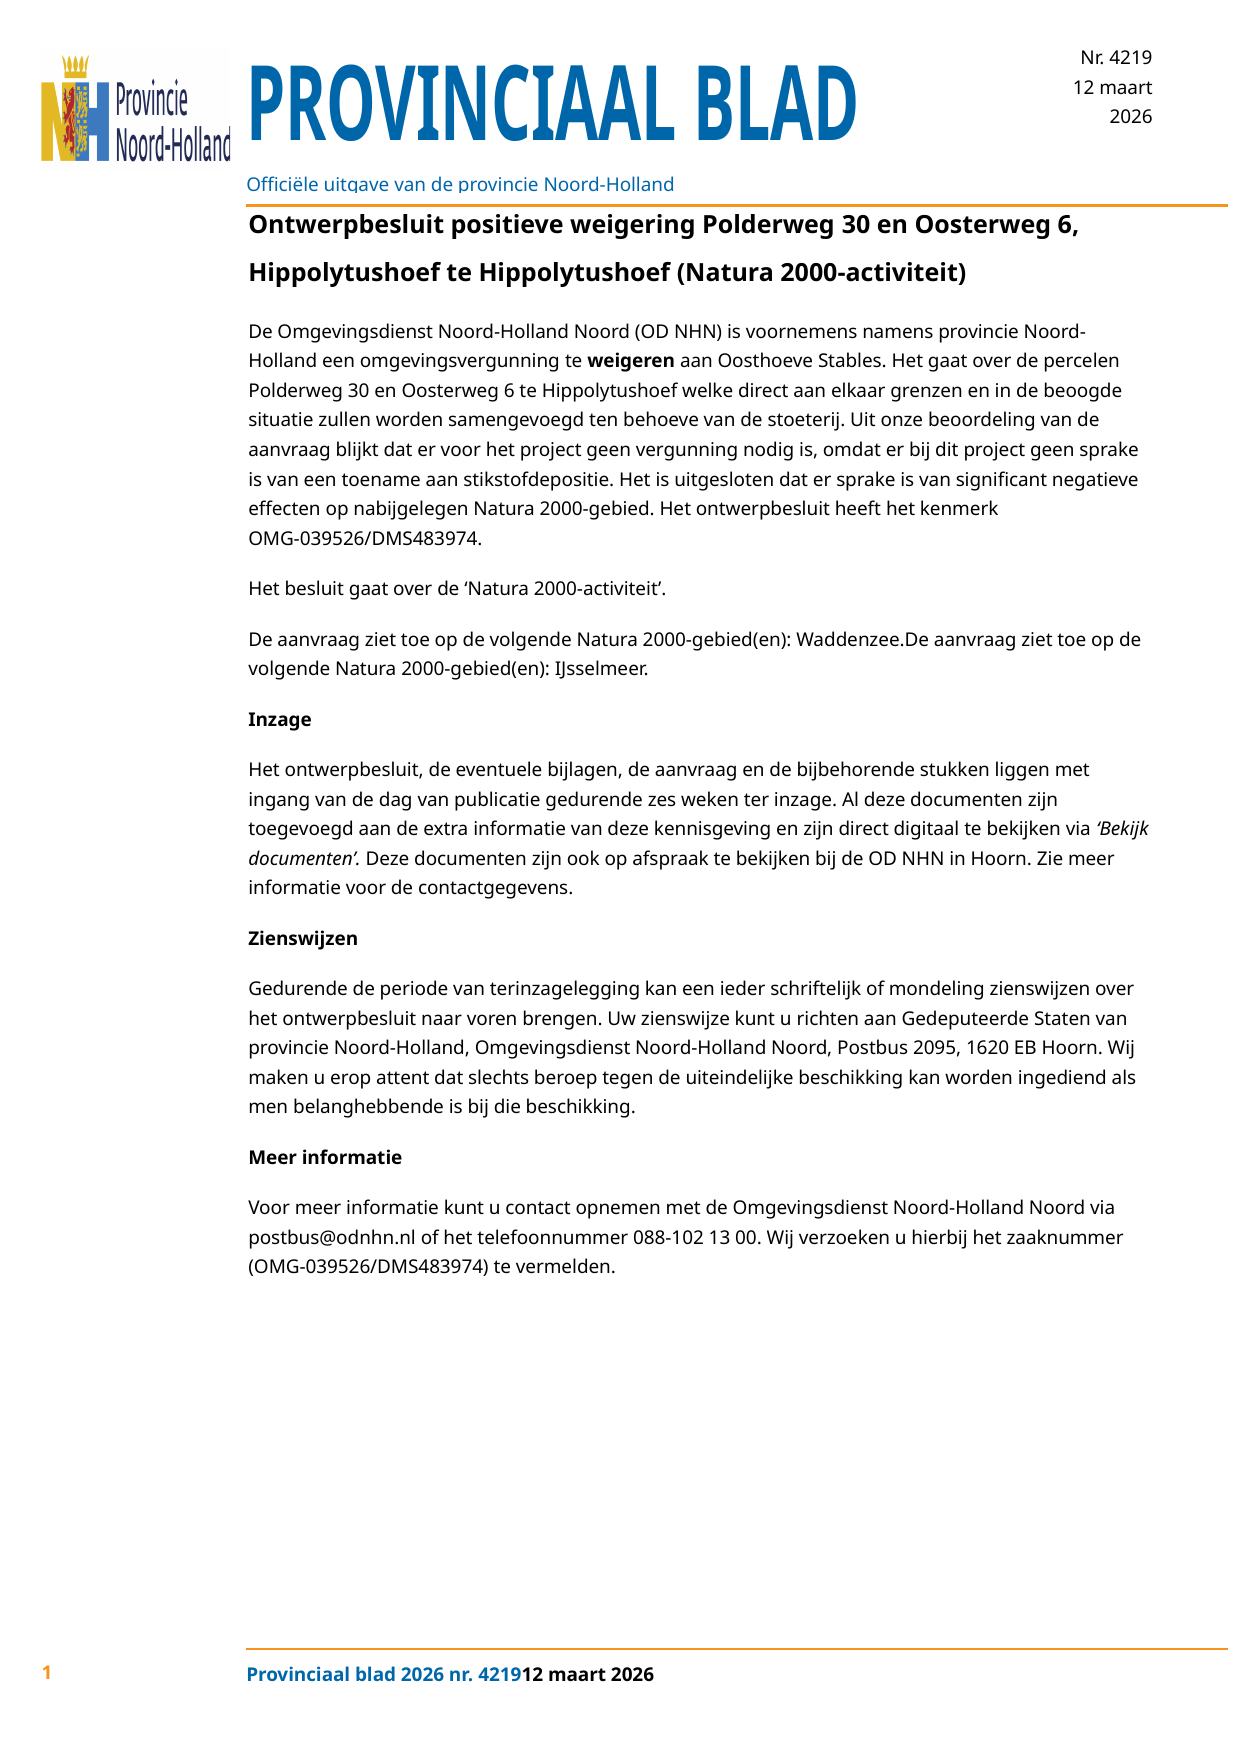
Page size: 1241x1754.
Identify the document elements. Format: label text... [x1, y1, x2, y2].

text Zienswijzen [248, 925, 1152, 951]
text Gedurende de periode van terinzagelegging kan een ieder schriftelijk of mondeling zienswijzen over het ontwerpbesluit naar voren brengen. Uw zienswijze kunt u richten aan Gedeputeerde Staten van provincie Noord-Holland, Omgevingsdienst Noord-Holland Noord, Postbus 2095, 1620 EB Hoorn. Wij maken u erop attent dat slechts beroep tegen de uiteindelijke beschikking kan worden ingediend als men belanghebbende is bij die beschikking. [248, 975, 1152, 1119]
text Voor meer informatie kunt u contact opnemen met de Omgevingsdienst Noord-Holland Noord via postbus@odnhn.nl of het telefoonnummer 088-102 13 00. Wij verzoeken u hierbij het zaaknummer (OMG-039526/DMS483974) te vermelden. [248, 1194, 1152, 1279]
text Het besluit gaat over de ‘Natura 2000-activiteit’. [248, 575, 1152, 601]
text Inzage [248, 706, 1152, 732]
text De Omgevingsdienst Noord-Holland Noord (OD NHN) is voornemens namens provincie Noord-Holland een omgevingsvergunning te weigeren aan Oosthoeve Stables. Het gaat over de percelen Polderweg 30 en Oosterweg 6 te Hippolytushoef welke direct aan elkaar grenzen en in de beoogde situatie zullen worden samengevoegd ten behoeve van de stoeterij. Uit onze beoordeling van de aanvraag blijkt dat er voor het project geen vergunning nodig is, omdat er bij dit project geen sprake is van een toename aan stikstofdepositie. Het is uitgesloten dat er sprake is van significant negatieve effecten op nabijgelegen Natura 2000-gebied. Het ontwerpbesluit heeft het kenmerk OMG-039526/DMS483974. [248, 318, 1152, 551]
picture [41, 47, 231, 172]
text Ontwerpbesluit positieve weigering Polderweg 30 en Oosterweg 6, Hippolytushoef te Hippolytushoef (Natura 2000-activiteit) [248, 207, 1152, 288]
text Het ontwerpbesluit, de eventuele bijlagen, de aanvraag en de bijbehorende stukken liggen met ingang van de dag van publicatie gedurende zes weken ter inzage. Al deze documenten zijn toegevoegd aan de extra informatie van deze kennisgeving en zijn direct digitaal te bekijken via ‘Bekijk documenten’. Deze documenten zijn ook op afspraak te bekijken bij de OD NHN in Hoorn. Zie meer informatie voor de contactgegevens. [248, 756, 1152, 900]
text Meer informatie [248, 1144, 1152, 1170]
text De aanvraag ziet toe op de volgende Natura 2000-gebied(en): Waddenzee.De aanvraag ziet toe op de volgende Natura 2000-gebied(en): IJsselmeer. [248, 626, 1152, 681]
